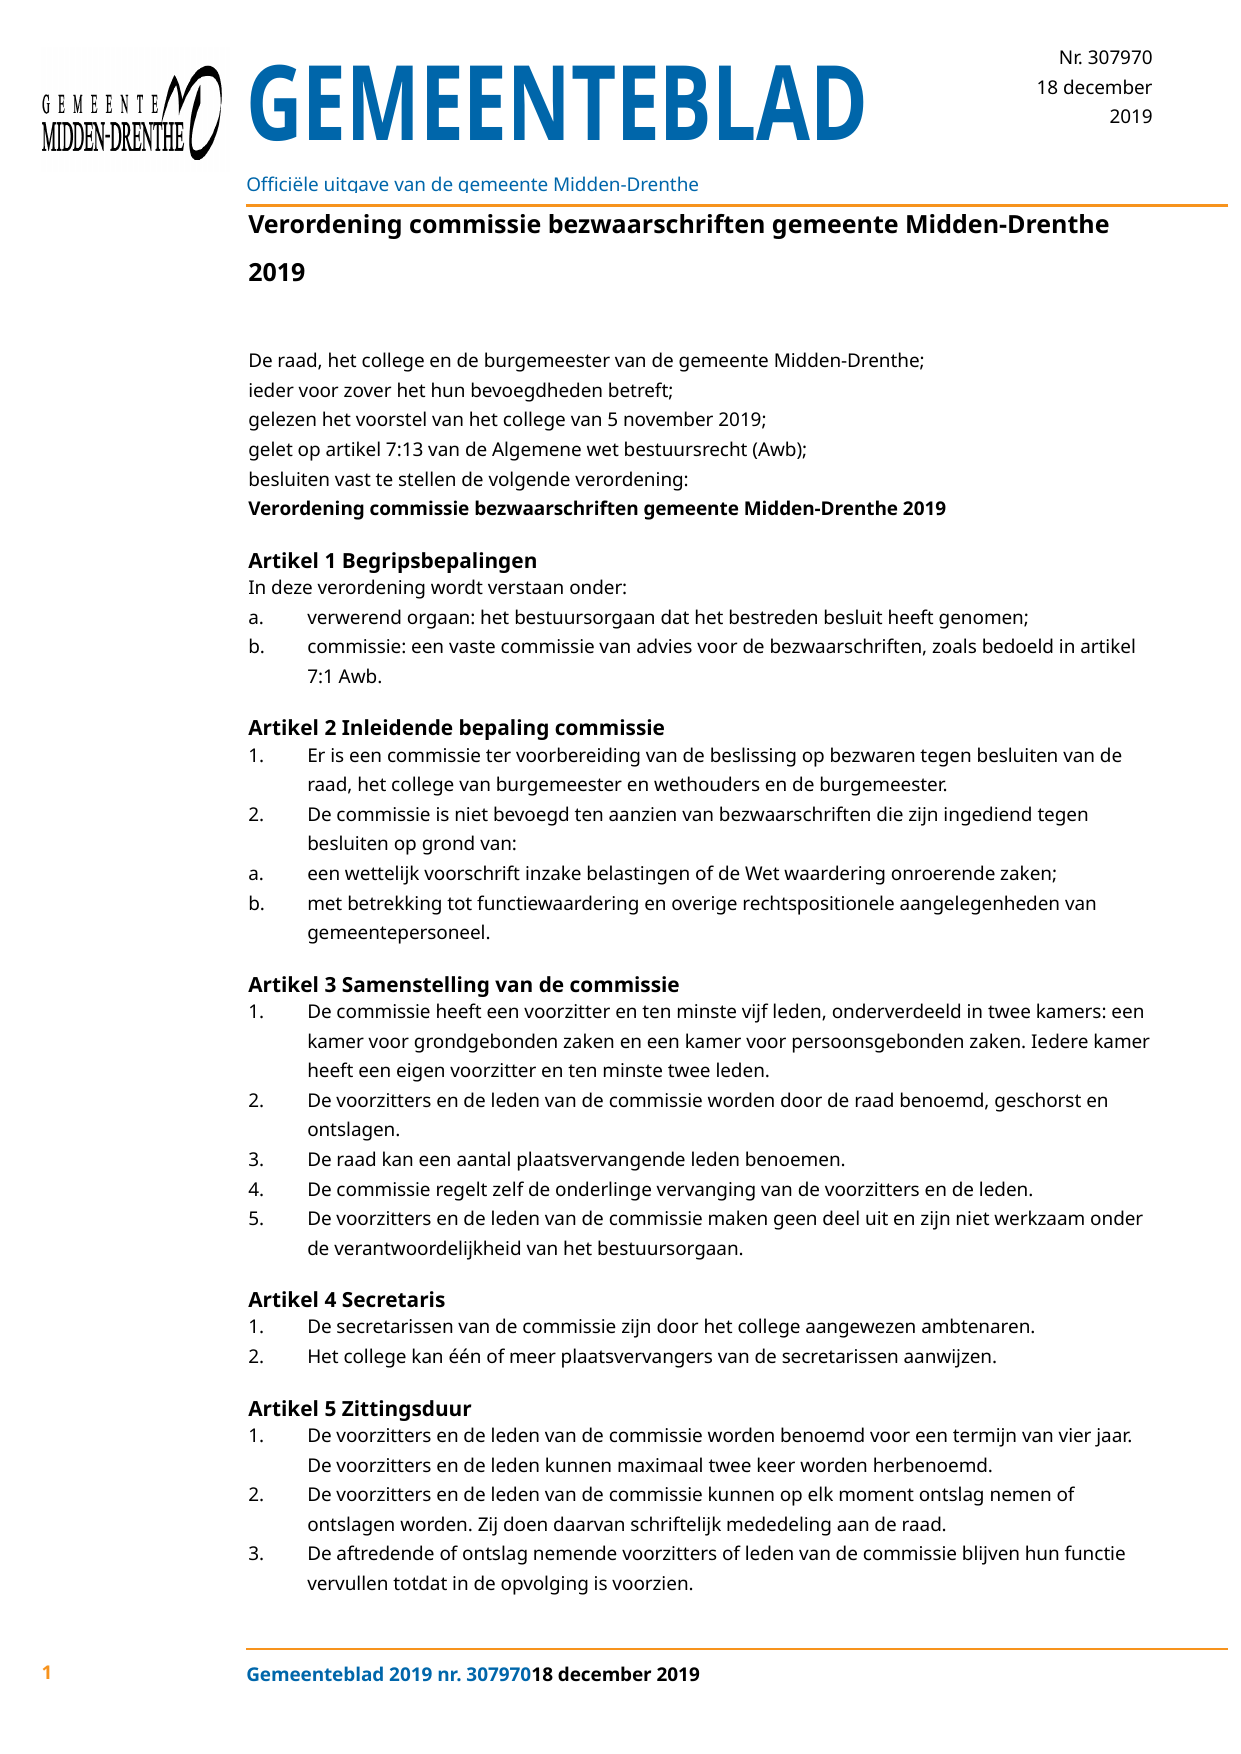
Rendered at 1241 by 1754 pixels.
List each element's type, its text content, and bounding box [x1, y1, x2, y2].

text De raad, het college en de burgemeester van de gemeente Midden-Drenthe; [248, 347, 1152, 373]
text ieder voor zover het hun bevoegdheden betreft; [248, 377, 1152, 403]
list Het college kan één of meer plaatsvervangers van de secretarissen aanwijzen. [248, 1343, 1152, 1369]
list De voorzitters en de leden van de commissie kunnen op elk moment ontslag nemen of ontslagen worden. Zij doen daarvan schriftelijk mededeling aan de raad. [248, 1481, 1152, 1537]
list verwerend orgaan: het bestuursorgaan dat het bestreden besluit heeft genomen; [248, 604, 1152, 629]
list De voorzitters en de leden van de commissie maken geen deel uit en zijn niet werkzaam onder de verantwoordelijkheid van het bestuursorgaan. [248, 1205, 1152, 1261]
list De commissie is niet bevoegd ten aanzien van bezwaarschriften die zijn ingediend tegen besluiten op grond van: [248, 801, 1152, 856]
text besluiten vast te stellen de volgende verordening: [248, 466, 1152, 492]
picture [41, 47, 231, 172]
text Verordening commissie bezwaarschriften gemeente Midden-Drenthe 2019 [248, 495, 1152, 521]
text Artikel 2 Inleidende bepaling commissie [248, 713, 1152, 742]
text Verordening commissie bezwaarschriften gemeente Midden-Drenthe 2019 [248, 207, 1152, 288]
list De voorzitters en de leden van de commissie worden benoemd voor een termijn van vier jaar. De voorzitters en de leden kunnen maximaal twee keer worden herbenoemd. [248, 1422, 1152, 1477]
list De secretarissen van de commissie zijn door het college aangewezen ambtenaren. [248, 1314, 1152, 1339]
text Artikel 3 Samenstelling van de commissie [248, 970, 1152, 998]
list commissie: een vaste commissie van advies voor de bezwaarschriften, zoals bedoeld in artikel 7:1 Awb. [248, 633, 1152, 689]
list een wettelijk voorschrift inzake belastingen of de Wet waardering onroerende zaken; [248, 860, 1152, 886]
list Er is een commissie ter voorbereiding van de beslissing op bezwaren tegen besluiten van de raad, het college van burgemeester en wethouders en de burgemeester. [248, 742, 1152, 797]
list met betrekking tot functiewaardering en overige rechtspositionele aangelegenheden van gemeentepersoneel. [248, 890, 1152, 945]
text Artikel 5 Zittingsduur [248, 1394, 1152, 1422]
text gelet op artikel 7:13 van de Algemene wet bestuursrecht (Awb); [248, 436, 1152, 462]
text In deze verordening wordt verstaan onder: [248, 574, 1152, 600]
list De aftredende of ontslag nemende voorzitters of leden van de commissie blijven hun functie vervullen totdat in de opvolging is voorzien. [248, 1541, 1152, 1596]
list De voorzitters en de leden van de commissie worden door de raad benoemd, geschorst en ontslagen. [248, 1087, 1152, 1142]
text gelezen het voorstel van het college van 5 november 2019; [248, 407, 1152, 432]
text Artikel 1 Begripsbepalingen [248, 546, 1152, 574]
list De commissie regelt zelf de onderlinge vervanging van de voorzitters en de leden. [248, 1176, 1152, 1201]
text Artikel 4 Secretaris [248, 1285, 1152, 1314]
list De commissie heeft een voorzitter en ten minste vijf leden, onderverdeeld in twee kamers: een kamer voor grondgebonden zaken en een kamer voor persoonsgebonden zaken. Iedere kamer heeft een eigen voorzitter en ten minste twee leden. [248, 998, 1152, 1083]
list De raad kan een aantal plaatsvervangende leden benoemen. [248, 1146, 1152, 1172]
